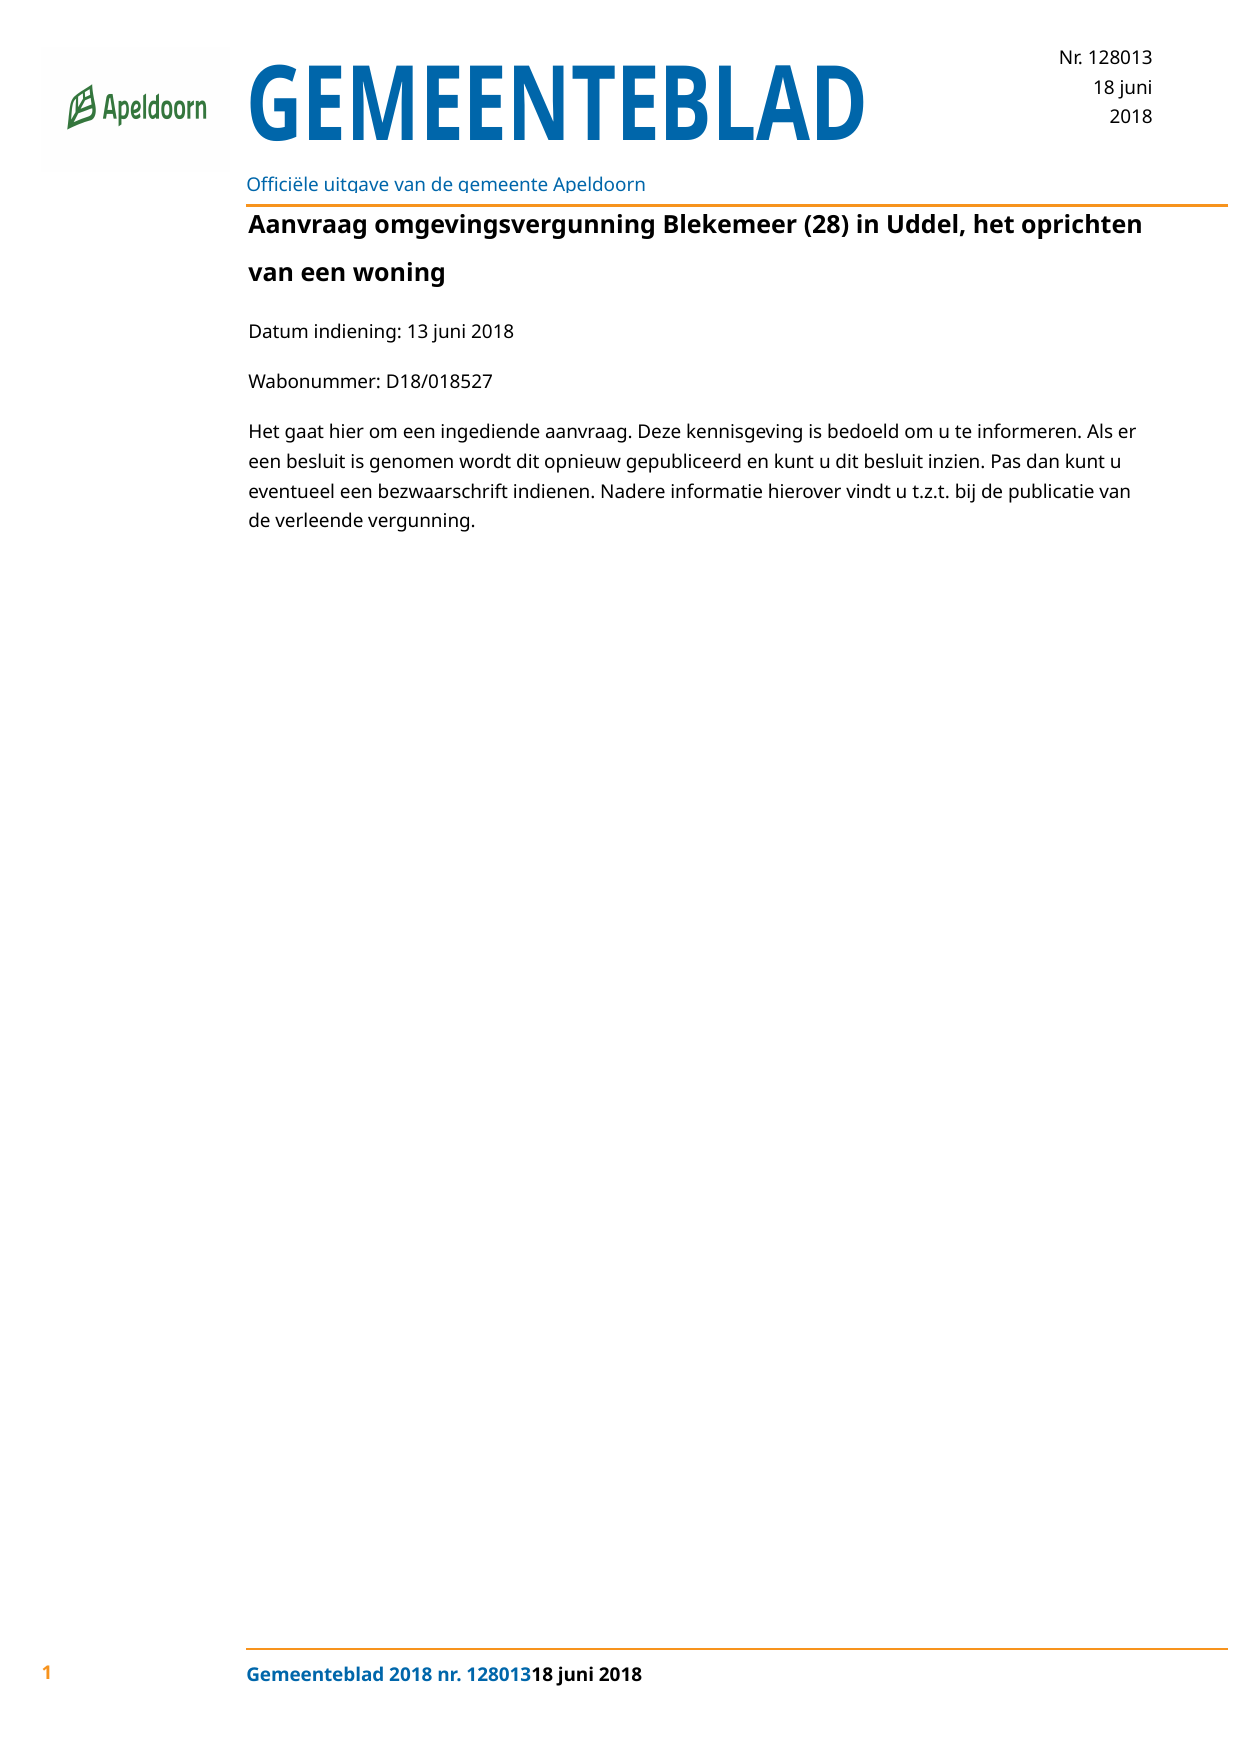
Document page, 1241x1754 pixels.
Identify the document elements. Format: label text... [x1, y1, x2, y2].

text Datum indiening: 13 juni 2018 [248, 318, 1152, 344]
text Het gaat hier om een ingediende aanvraag. Deze kennisgeving is bedoeld om u te informeren. Als er een besluit is genomen wordt dit opnieuw gepubliceerd en kunt u dit besluit inzien. Pas dan kunt u eventueel een bezwaarschrift indienen. Nadere informatie hierover vindt u t.z.t. bij de publicatie van de verleende vergunning. [248, 419, 1152, 533]
picture [41, 47, 231, 172]
text Aanvraag omgevingsvergunning Blekemeer (28) in Uddel, het oprichten van een woning [248, 207, 1152, 288]
text Wabonummer: D18/018527 [248, 368, 1152, 394]
